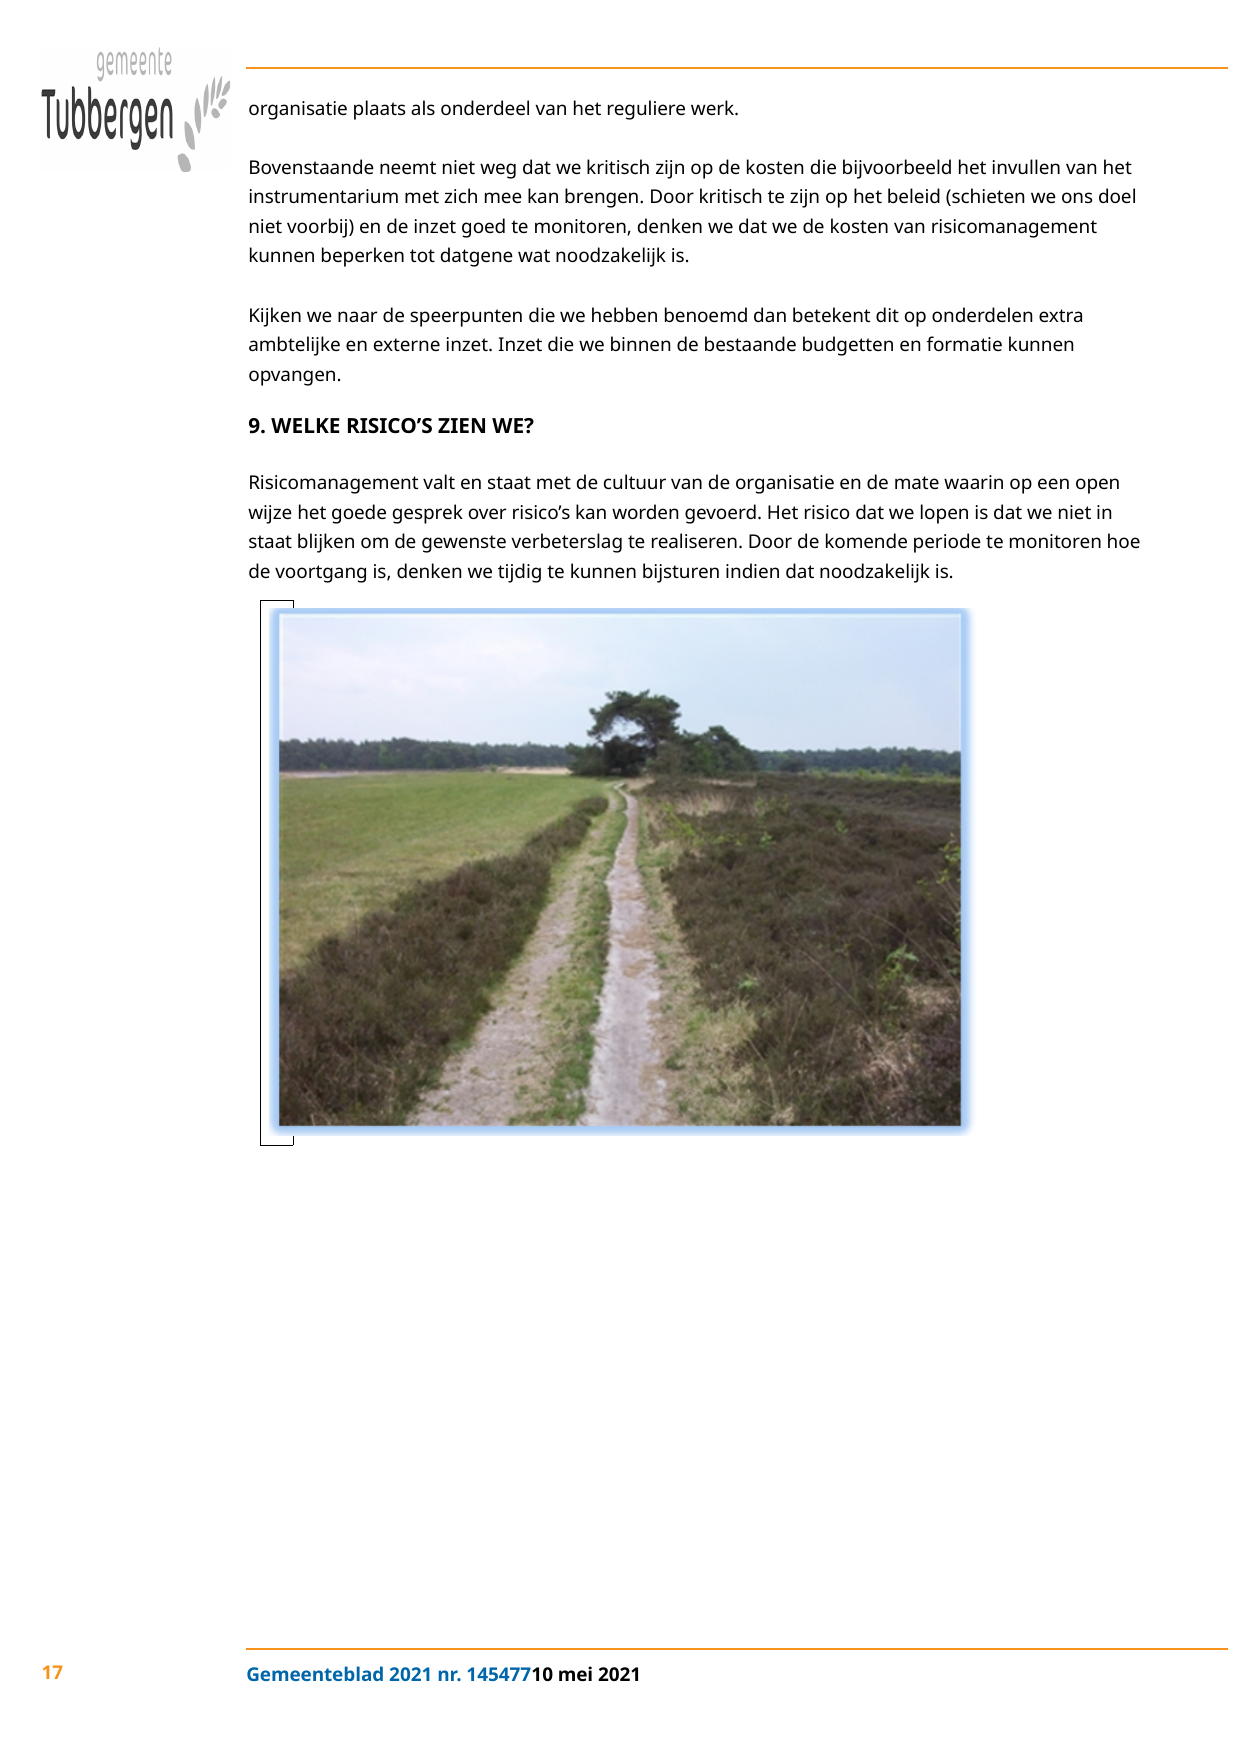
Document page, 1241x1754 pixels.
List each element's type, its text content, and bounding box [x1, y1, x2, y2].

text Bovenstaande neemt niet weg dat we kritisch zijn op de kosten die bijvoorbeeld het invullen van het instrumentarium met zich mee kan brengen. Door kritisch te zijn op het beleid (schieten we ons doel niet voorbij) en de inzet goed te monitoren, denken we dat we de kosten van risicomanagement kunnen beperken tot datgene wat noodzakelijk is. [248, 154, 1152, 268]
text 9. WELKE RISICO’S ZIEN WE? [248, 411, 1152, 440]
text organisatie plaats als onderdeel van het reguliere werk. [248, 95, 1152, 121]
picture [268, 608, 978, 1136]
picture [41, 47, 231, 172]
text Risicomanagement valt en staat met de cultuur van de organisatie en de mate waarin op een open wijze het goede gesprek over risico’s kan worden gevoerd. Het risico dat we lopen is dat we niet in staat blijken om de gewenste verbeterslag te realiseren. Door de komende periode te monitoren hoe de voortgang is, denken we tijdig te kunnen bijsturen indien dat noodzakelijk is. [248, 469, 1152, 584]
text Kijken we naar de speerpunten die we hebben benoemd dan betekent dit op onderdelen extra ambtelijke en externe inzet. Inzet die we binnen de bestaande budgetten en formatie kunnen opvangen. [248, 302, 1152, 387]
